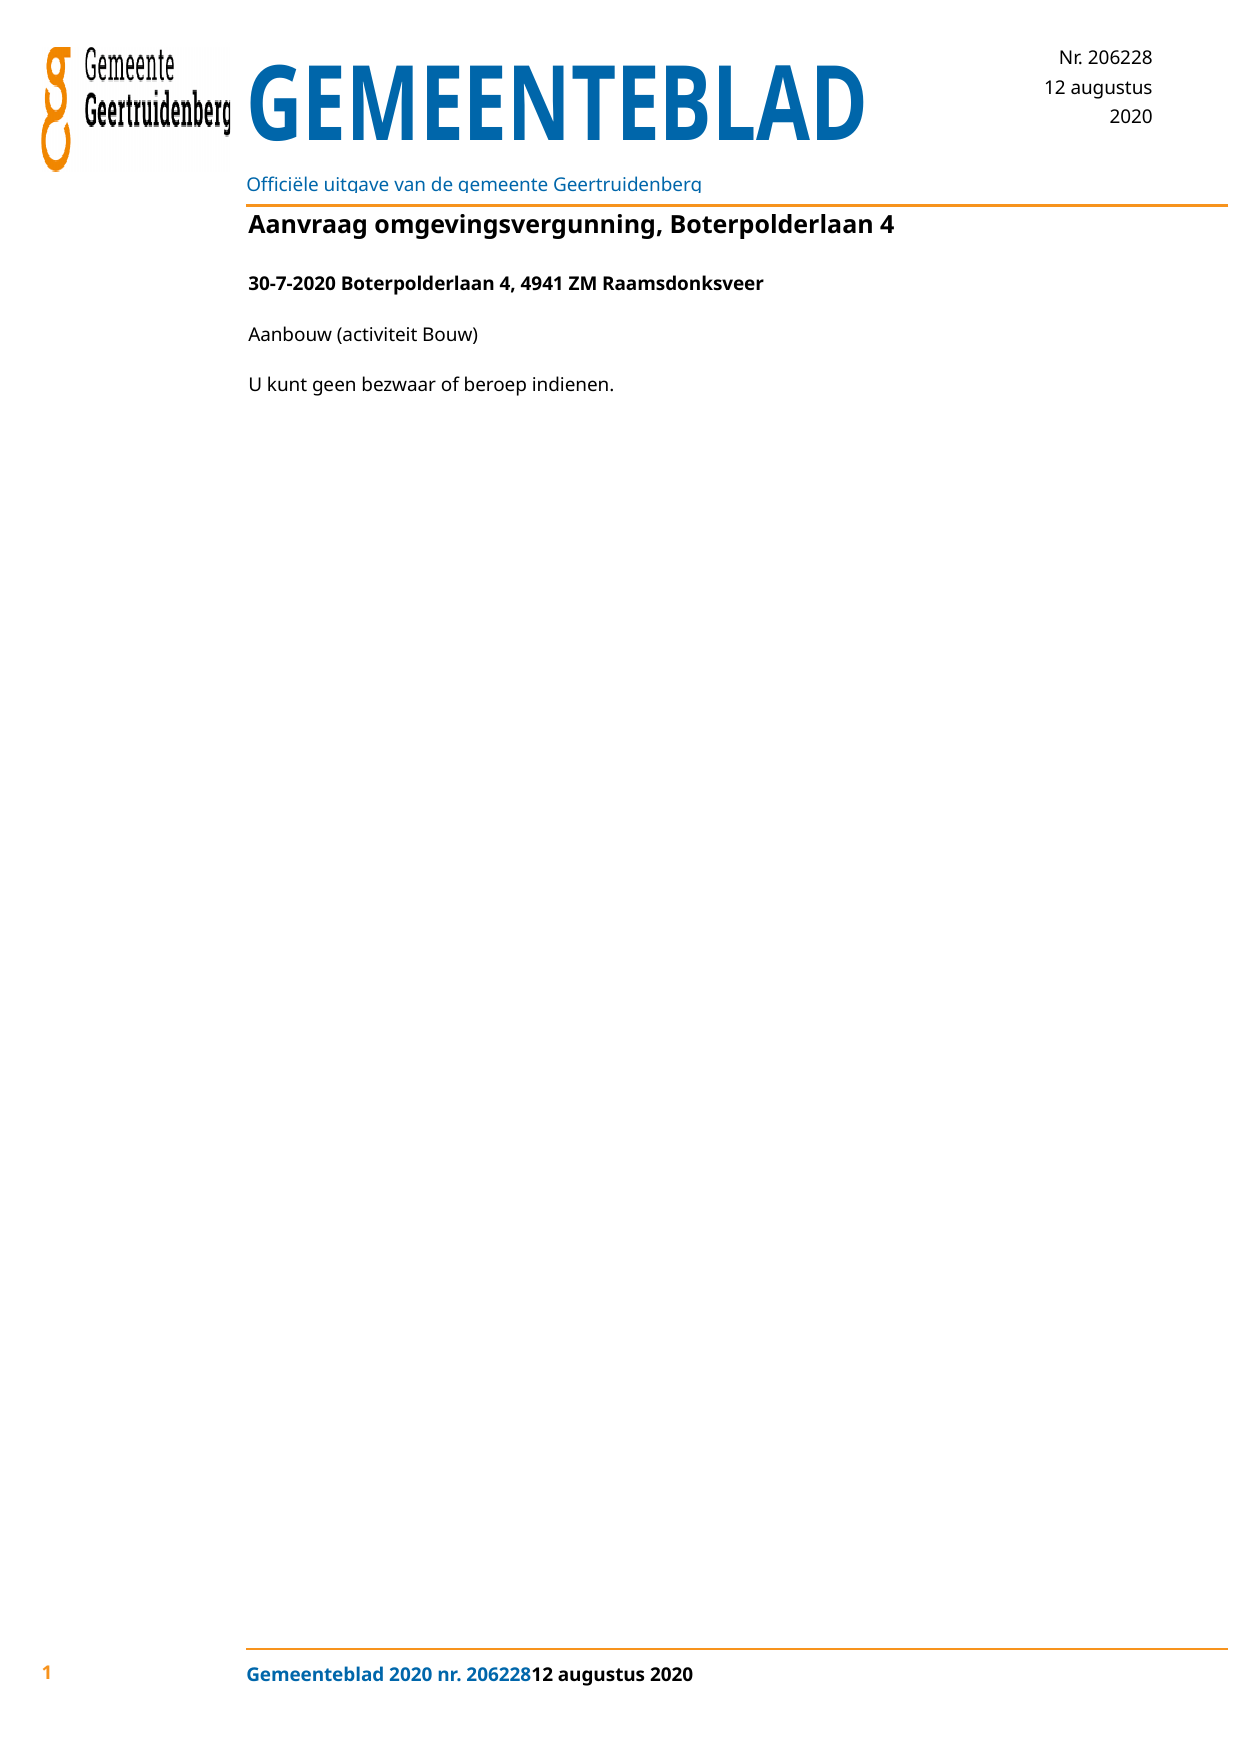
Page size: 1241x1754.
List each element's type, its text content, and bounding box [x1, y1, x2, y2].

text Aanvraag omgevingsvergunning, Boterpolderlaan 4 [248, 207, 1152, 241]
text 30-7-2020 Boterpolderlaan 4, 4941 ZM Raamsdonksveer [248, 270, 1152, 296]
text U kunt geen bezwaar of beroep indienen. [248, 371, 1152, 397]
picture [41, 47, 231, 172]
text Aanbouw (activiteit Bouw) [248, 321, 1152, 346]
